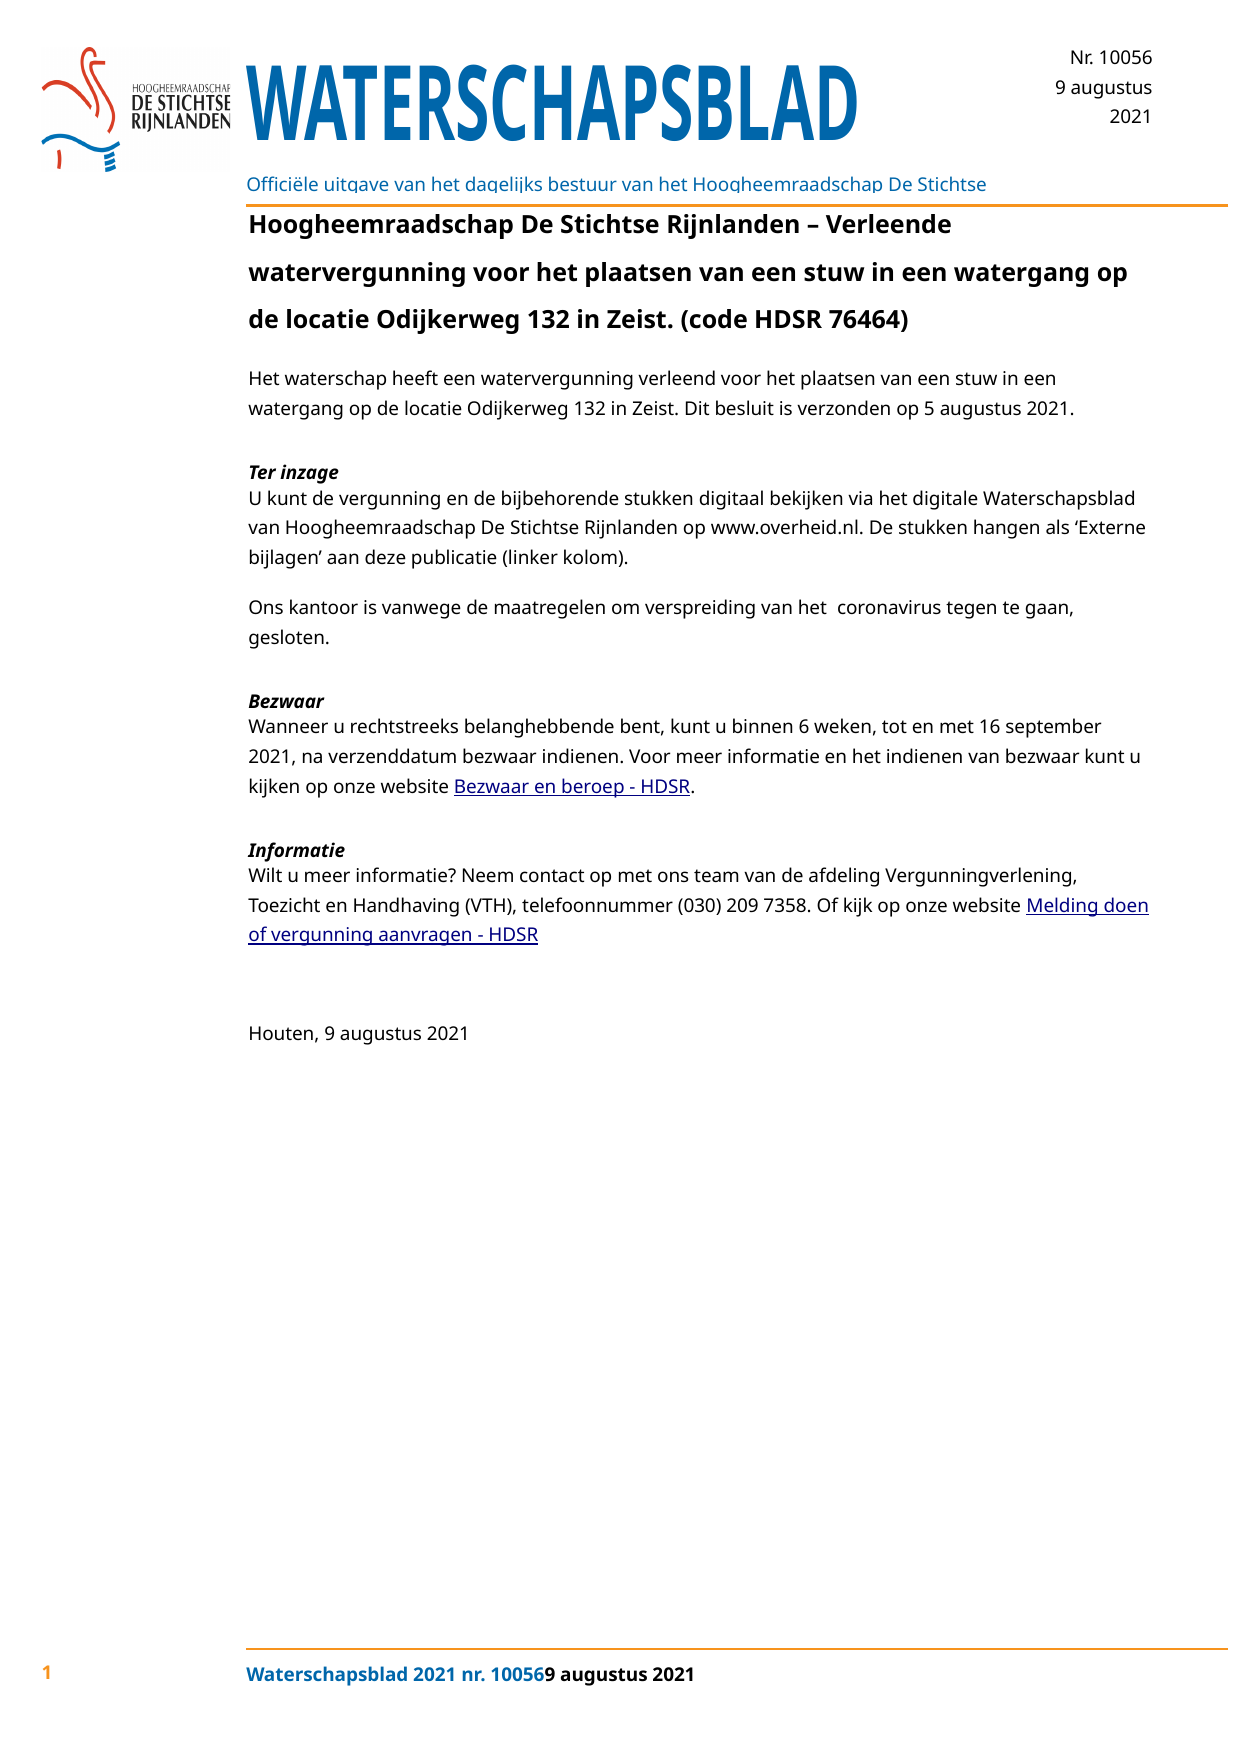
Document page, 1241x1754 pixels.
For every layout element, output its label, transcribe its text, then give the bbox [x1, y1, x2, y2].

text Ter inzage [248, 459, 1152, 485]
text U kunt de vergunning en de bijbehorende stukken digitaal bekijken via het digitale Waterschapsblad van Hoogheemraadschap De Stichtse Rijnlanden op www.overheid.nl. De stukken hangen als ‘Externe bijlagen’ aan deze publicatie (linker kolom). [248, 485, 1152, 570]
text Hoogheemraadschap De Stichtse Rijnlanden – Verleende watervergunning voor het plaatsen van een stuw in een watergang op de locatie Odijkerweg 132 in Zeist. (code HDSR 76464) [248, 207, 1152, 336]
text Ons kantoor is vanwege de maatregelen om verspreiding van het coronavirus tegen te gaan, gesloten. [248, 594, 1152, 650]
text Informatie [248, 837, 1152, 862]
text Wanneer u rechtstreeks belanghebbende bent, kunt u binnen 6 weken, tot en met 16 september 2021, na verzenddatum bezwaar indienen. Voor meer informatie en het indienen van bezwaar kunt u kijken op onze website Bezwaar en beroep - HDSR. [248, 714, 1152, 798]
text Bezwaar [248, 688, 1152, 714]
picture [41, 47, 231, 172]
text Wilt u meer informatie? Neem contact op met ons team van de afdeling Vergunningverlening, Toezicht en Handhaving (VTH), telefoonnummer (030) 209 7358. Of kijk op onze website Melding doen of vergunning aanvragen - HDSR [248, 862, 1152, 947]
text Houten, 9 augustus 2021 [248, 1020, 1152, 1046]
text Het waterschap heeft een watervergunning verleend voor het plaatsen van een stuw in een watergang op de locatie Odijkerweg 132 in Zeist. Dit besluit is verzonden op 5 augustus 2021. [248, 366, 1152, 421]
